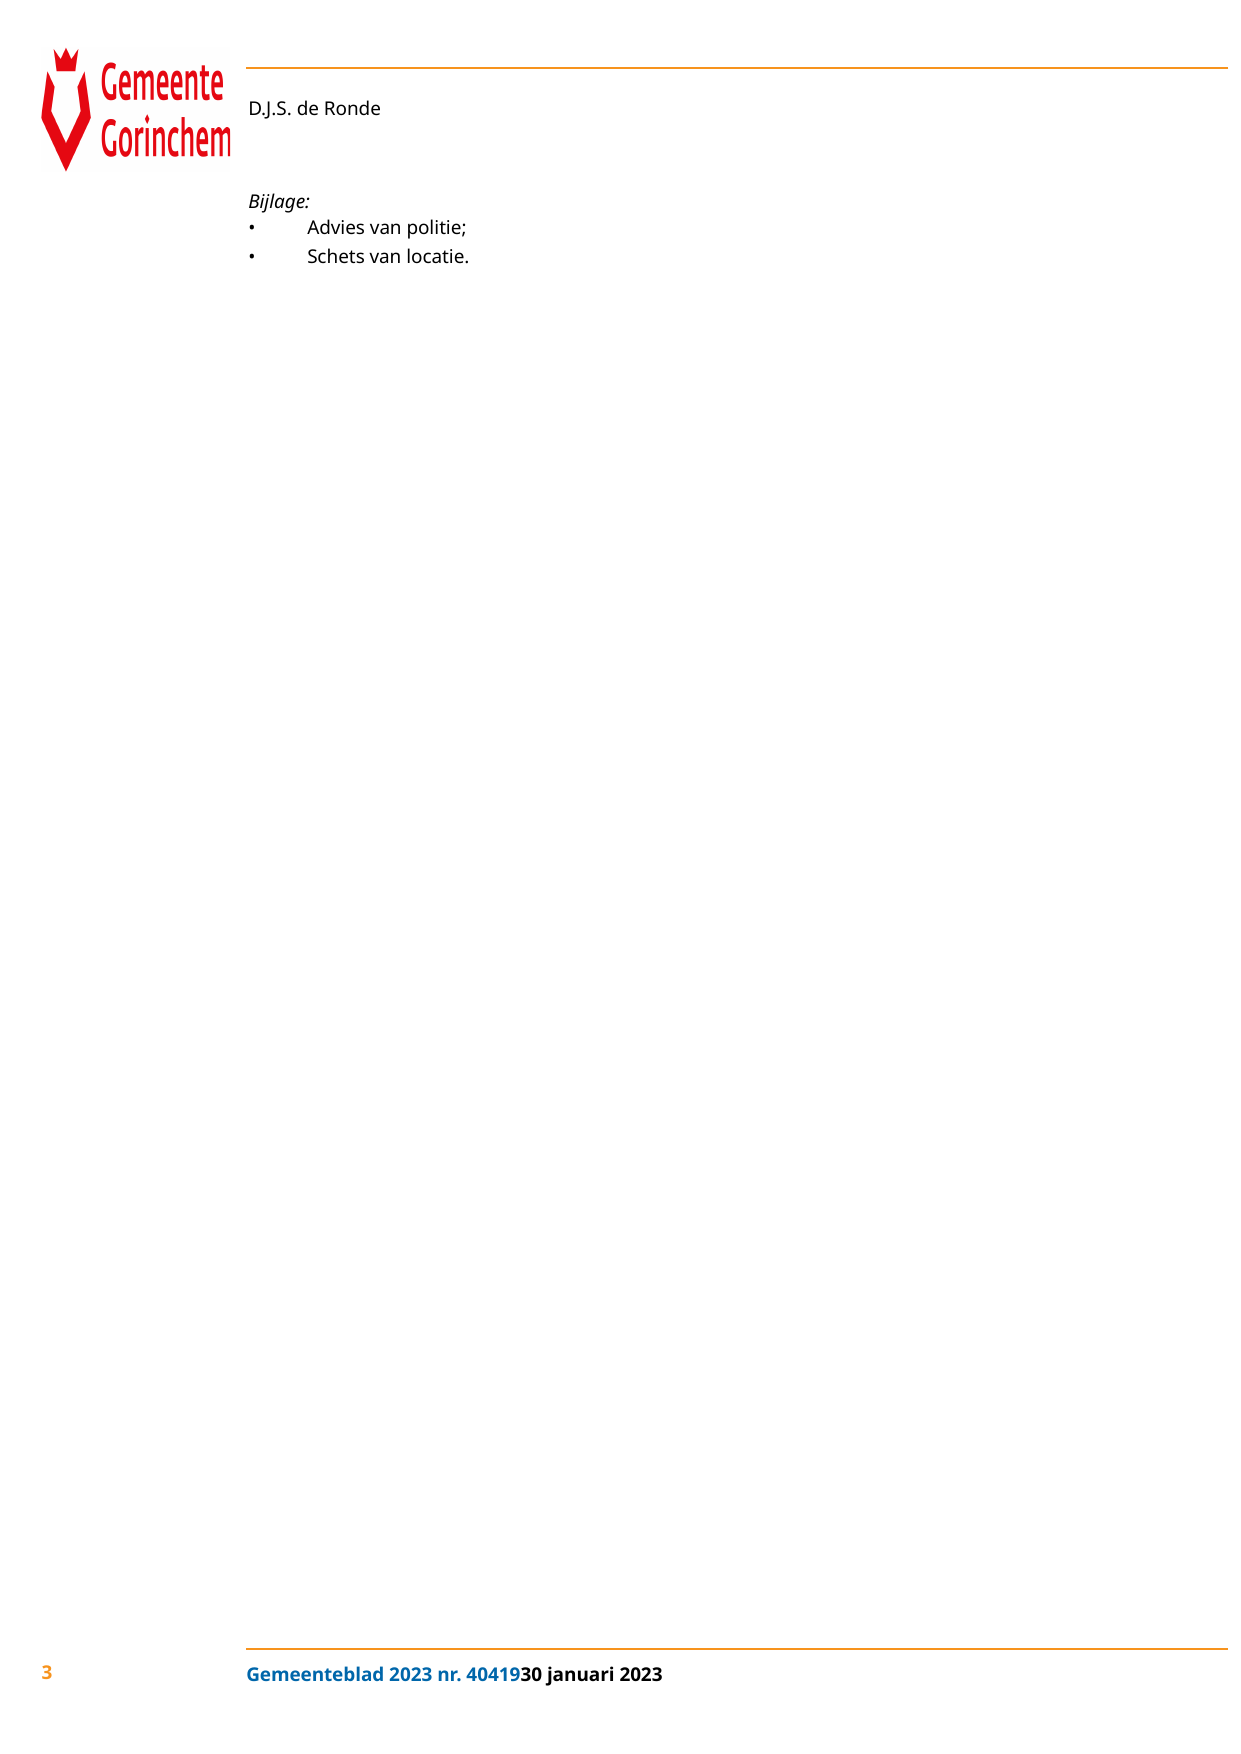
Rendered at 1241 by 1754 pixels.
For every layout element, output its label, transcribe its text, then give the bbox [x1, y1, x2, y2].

list Advies van politie; [248, 214, 1152, 240]
text Bijlage: [248, 188, 1152, 214]
list Schets van locatie. [248, 244, 1152, 269]
picture [41, 47, 231, 172]
text D.J.S. de Ronde [248, 95, 1152, 121]
